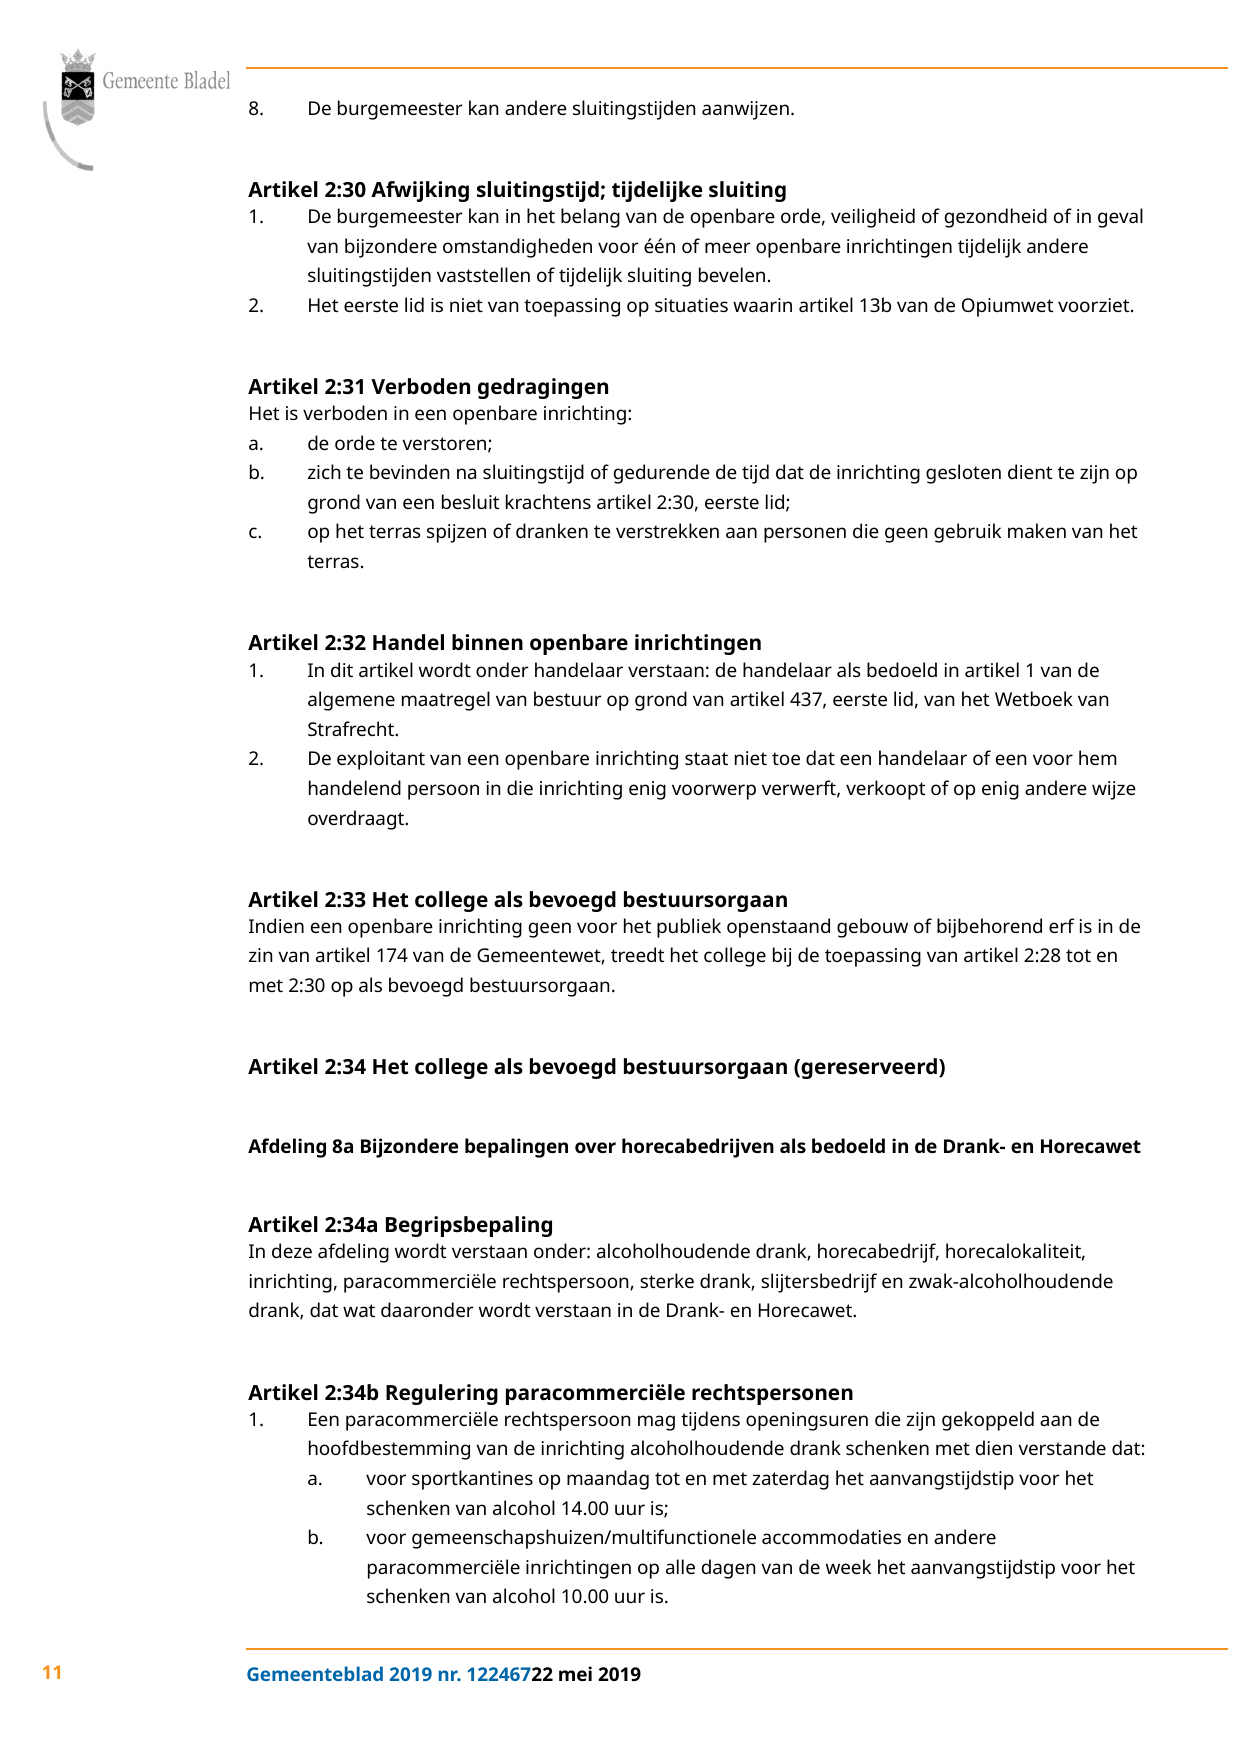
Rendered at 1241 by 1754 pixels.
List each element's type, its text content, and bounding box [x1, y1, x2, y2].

list In dit artikel wordt onder handelaar verstaan: de handelaar als bedoeld in artikel 1 van de algemene maatregel van bestuur op grond van artikel 437, eerste lid, van het Wetboek van Strafrecht. [248, 657, 1152, 742]
list op het terras spijzen of dranken te verstrekken aan personen die geen gebruik maken van het terras. [248, 519, 1152, 574]
list zich te bevinden na sluitingstijd of gedurende de tijd dat de inrichting gesloten dient te zijn op grond van een besluit krachtens artikel 2:30, eerste lid; [248, 459, 1152, 515]
text Artikel 2:34a Begripsbepaling [248, 1210, 1152, 1238]
text Het is verboden in een openbare inrichting: [248, 400, 1152, 426]
list voor gemeenschapshuizen/multifunctionele accommodaties en andere paracommerciële inrichtingen op alle dagen van de week het aanvangstijdstip voor het schenken van alcohol 10.00 uur is. [307, 1524, 1152, 1609]
list Een paracommerciële rechtspersoon mag tijdens openingsuren die zijn gekoppeld aan de hoofdbestemming van de inrichting alcoholhoudende drank schenken met dien verstande dat: [248, 1406, 1152, 1461]
text Indien een openbare inrichting geen voor het publiek openstaand gebouw of bijbehorend erf is in de zin van artikel 174 van de Gemeentewet, treedt het college bij de toepassing van artikel 2:28 tot en met 2:30 op als bevoegd bestuursorgaan. [248, 913, 1152, 998]
list De exploitant van een openbare inrichting staat niet toe dat een handelaar of een voor hem handelend persoon in die inrichting enig voorwerp verwerft, verkoopt of op enig andere wijze overdraagt. [248, 746, 1152, 830]
text Artikel 2:30 Afwijking sluitingstijd; tijdelijke sluiting [248, 175, 1152, 203]
text Artikel 2:32 Handel binnen openbare inrichtingen [248, 628, 1152, 657]
text Artikel 2:34b Regulering paracommerciële rechtspersonen [248, 1378, 1152, 1406]
list Het eerste lid is niet van toepassing op situaties waarin artikel 13b van de Opiumwet voorziet. [248, 292, 1152, 318]
list de orde te verstoren; [248, 430, 1152, 456]
list De burgemeester kan in het belang van de openbare orde, veiligheid of gezondheid of in geval van bijzondere omstandigheden voor één of meer openbare inrichtingen tijdelijk andere sluitingstijden vaststellen of tijdelijk sluiting bevelen. [248, 203, 1152, 288]
text Artikel 2:31 Verboden gedragingen [248, 372, 1152, 400]
list De burgemeester kan andere sluitingstijden aanwijzen. [248, 95, 1152, 121]
list voor sportkantines op maandag tot en met zaterdag het aanvangstijdstip voor het schenken van alcohol 14.00 uur is; [307, 1465, 1152, 1521]
text Artikel 2:33 Het college als bevoegd bestuursorgaan [248, 885, 1152, 913]
text In deze afdeling wordt verstaan onder: alcoholhoudende drank, horecabedrijf, horecalokaliteit, inrichting, paracommerciële rechtspersoon, sterke drank, slijtersbedrijf en zwak-alcoholhoudende drank, dat wat daaronder wordt verstaan in de Drank- en Horecawet. [248, 1238, 1152, 1323]
text Afdeling 8a Bijzondere bepalingen over horecabedrijven als bedoeld in de Drank- en Horecawet [248, 1131, 1152, 1159]
picture [41, 47, 231, 172]
text Artikel 2:34 Het college als bevoegd bestuursorgaan (gereserveerd) [248, 1052, 1152, 1081]
